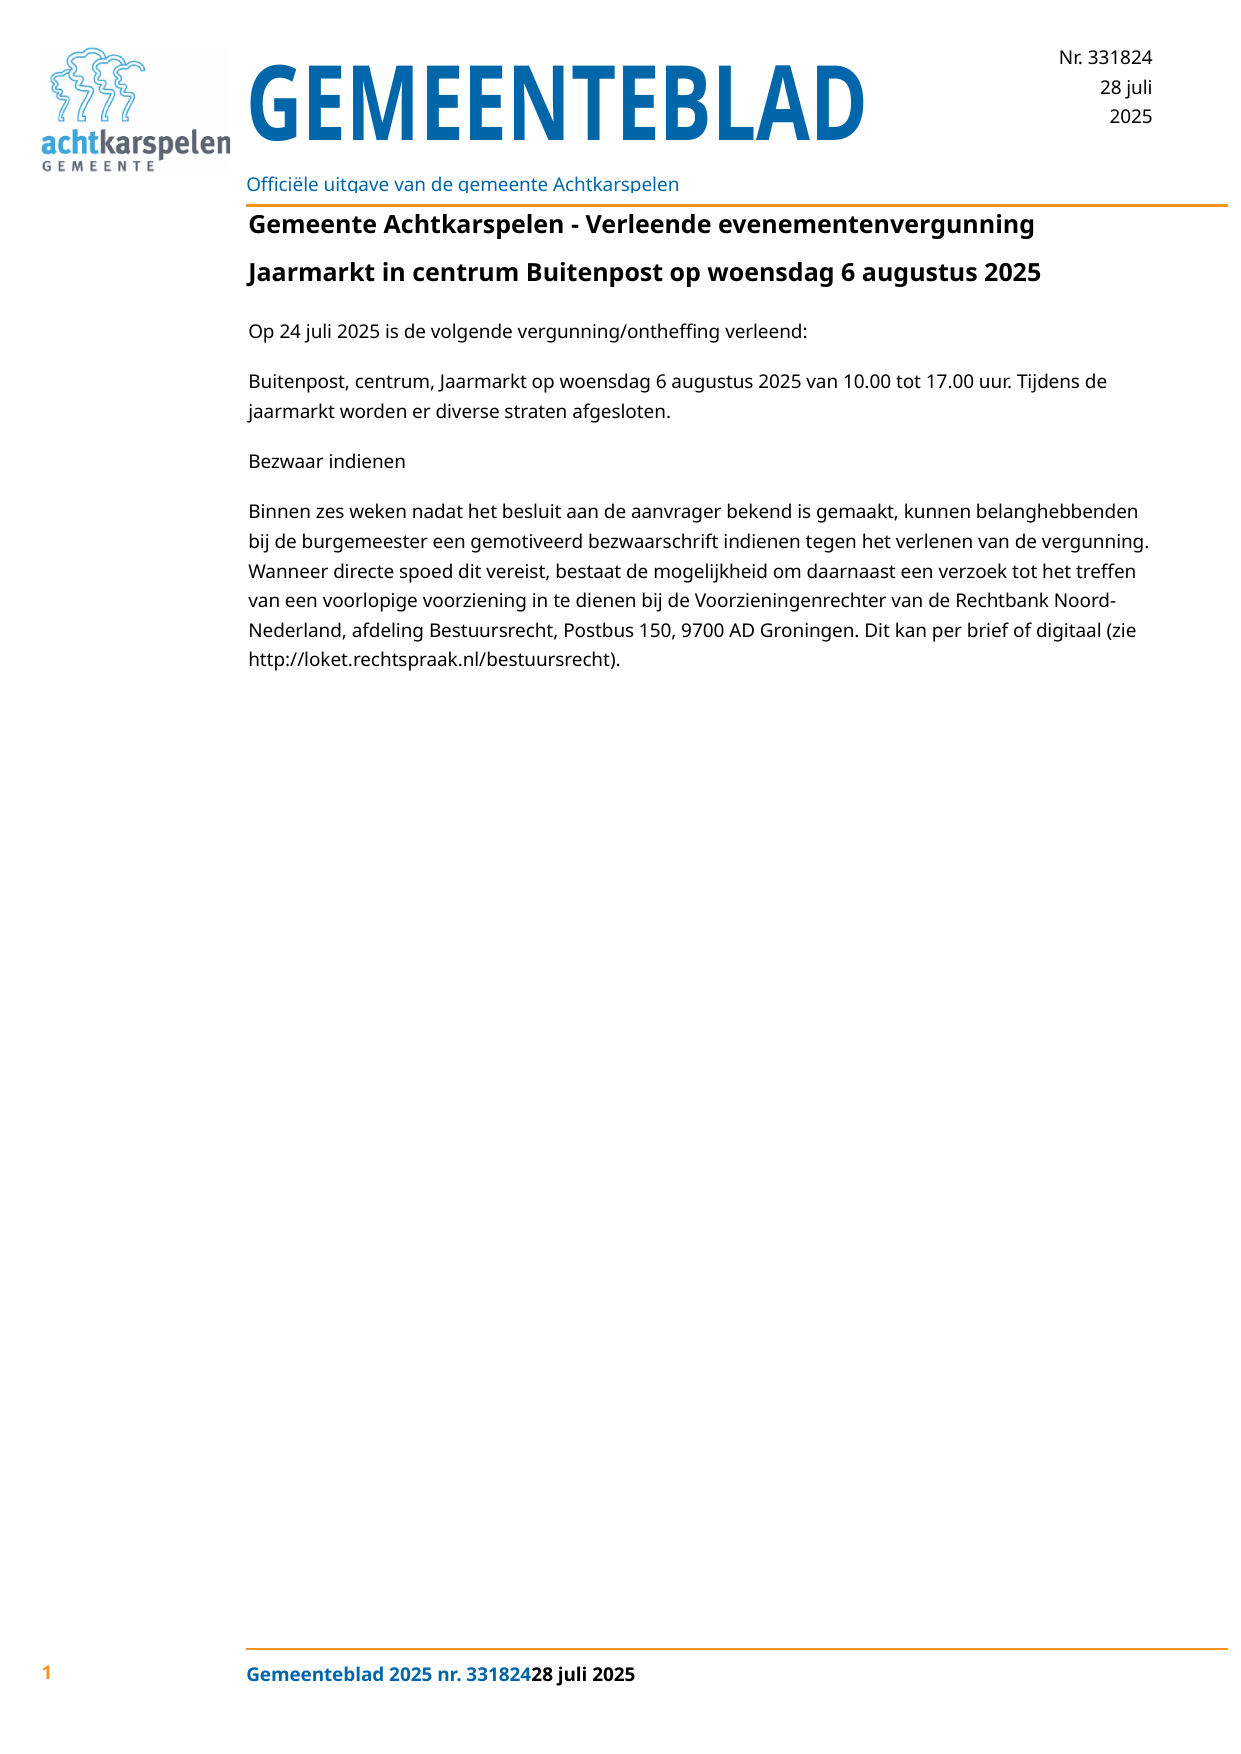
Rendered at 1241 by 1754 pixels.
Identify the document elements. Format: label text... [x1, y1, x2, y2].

text Op 24 juli 2025 is de volgende vergunning/ontheffing verleend: [248, 318, 1152, 344]
text Bezwaar indienen [248, 448, 1152, 474]
text Gemeente Achtkarspelen - Verleende evenementenvergunning Jaarmarkt in centrum Buitenpost op woensdag 6 augustus 2025 [248, 207, 1152, 288]
picture [41, 47, 231, 172]
text Binnen zes weken nadat het besluit aan de aanvrager bekend is gemaakt, kunnen belanghebbenden bij de burgemeester een gemotiveerd bezwaarschrift indienen tegen het verlenen van de vergunning. Wanneer directe spoed dit vereist, bestaat de mogelijkheid om daarnaast een verzoek tot het treffen van een voorlopige voorziening in te dienen bij de Voorzieningenrechter van de Rechtbank Noord-Nederland, afdeling Bestuursrecht, Postbus 150, 9700 AD Groningen. Dit kan per brief of digitaal (zie http://loket.rechtspraak.nl/bestuursrecht). [248, 499, 1152, 672]
text Buitenpost, centrum, Jaarmarkt op woensdag 6 augustus 2025 van 10.00 tot 17.00 uur. Tijdens de jaarmarkt worden er diverse straten afgesloten. [248, 368, 1152, 424]
